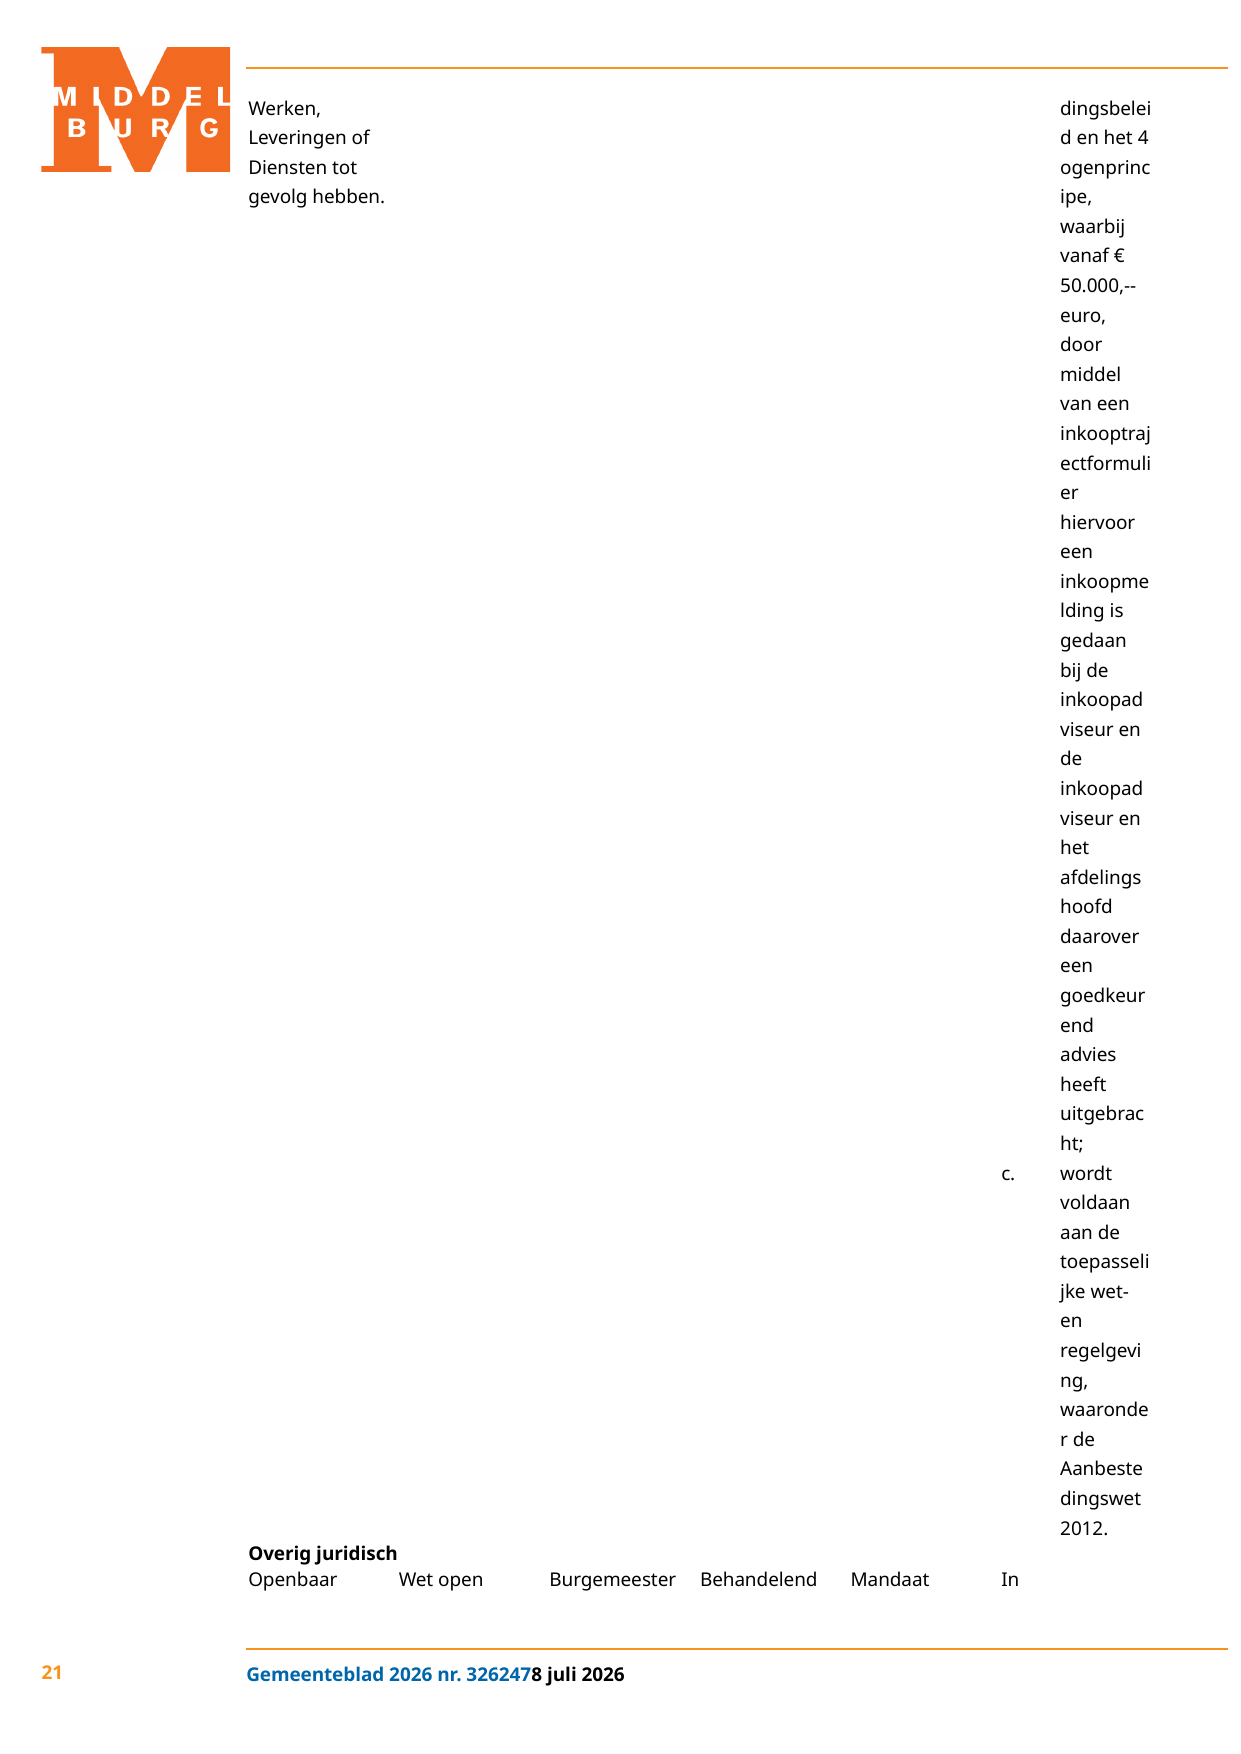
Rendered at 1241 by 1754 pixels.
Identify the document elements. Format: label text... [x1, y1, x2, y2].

table_cell Wet open [399, 1566, 549, 1592]
table_cell Overig juridisch [248, 1541, 1152, 1566]
table_cell In [1001, 1566, 1152, 1592]
table_cell Burgemeester [549, 1566, 700, 1592]
table_cell [399, 95, 549, 1541]
table_cell dingsbeleid en het 4 ogenprincipe, waarbij vanaf € 50.000,-- euro, door middel van een inkooptrajectformulier hiervoor een inkoopmelding is gedaan bij de inkoopadviseur en de inkoopadviseur en het afdelingshoofd daarover een goedkeurend advies heeft uitgebracht; wordt voldaan aan de toepasselijke wet- en regelgeving, waaronder de Aanbestedingswet 2012. [1001, 95, 1152, 1541]
picture [41, 47, 231, 172]
table_cell Mandaat [850, 1566, 1001, 1592]
table_cell Behandelend [700, 1566, 850, 1592]
table_cell [549, 95, 700, 1541]
table_cell [850, 95, 1001, 1541]
table_cell Werken, Leveringen of Diensten tot gevolg hebben. [248, 95, 398, 1541]
table_cell [700, 95, 850, 1541]
table_cell Openbaar [248, 1566, 398, 1592]
